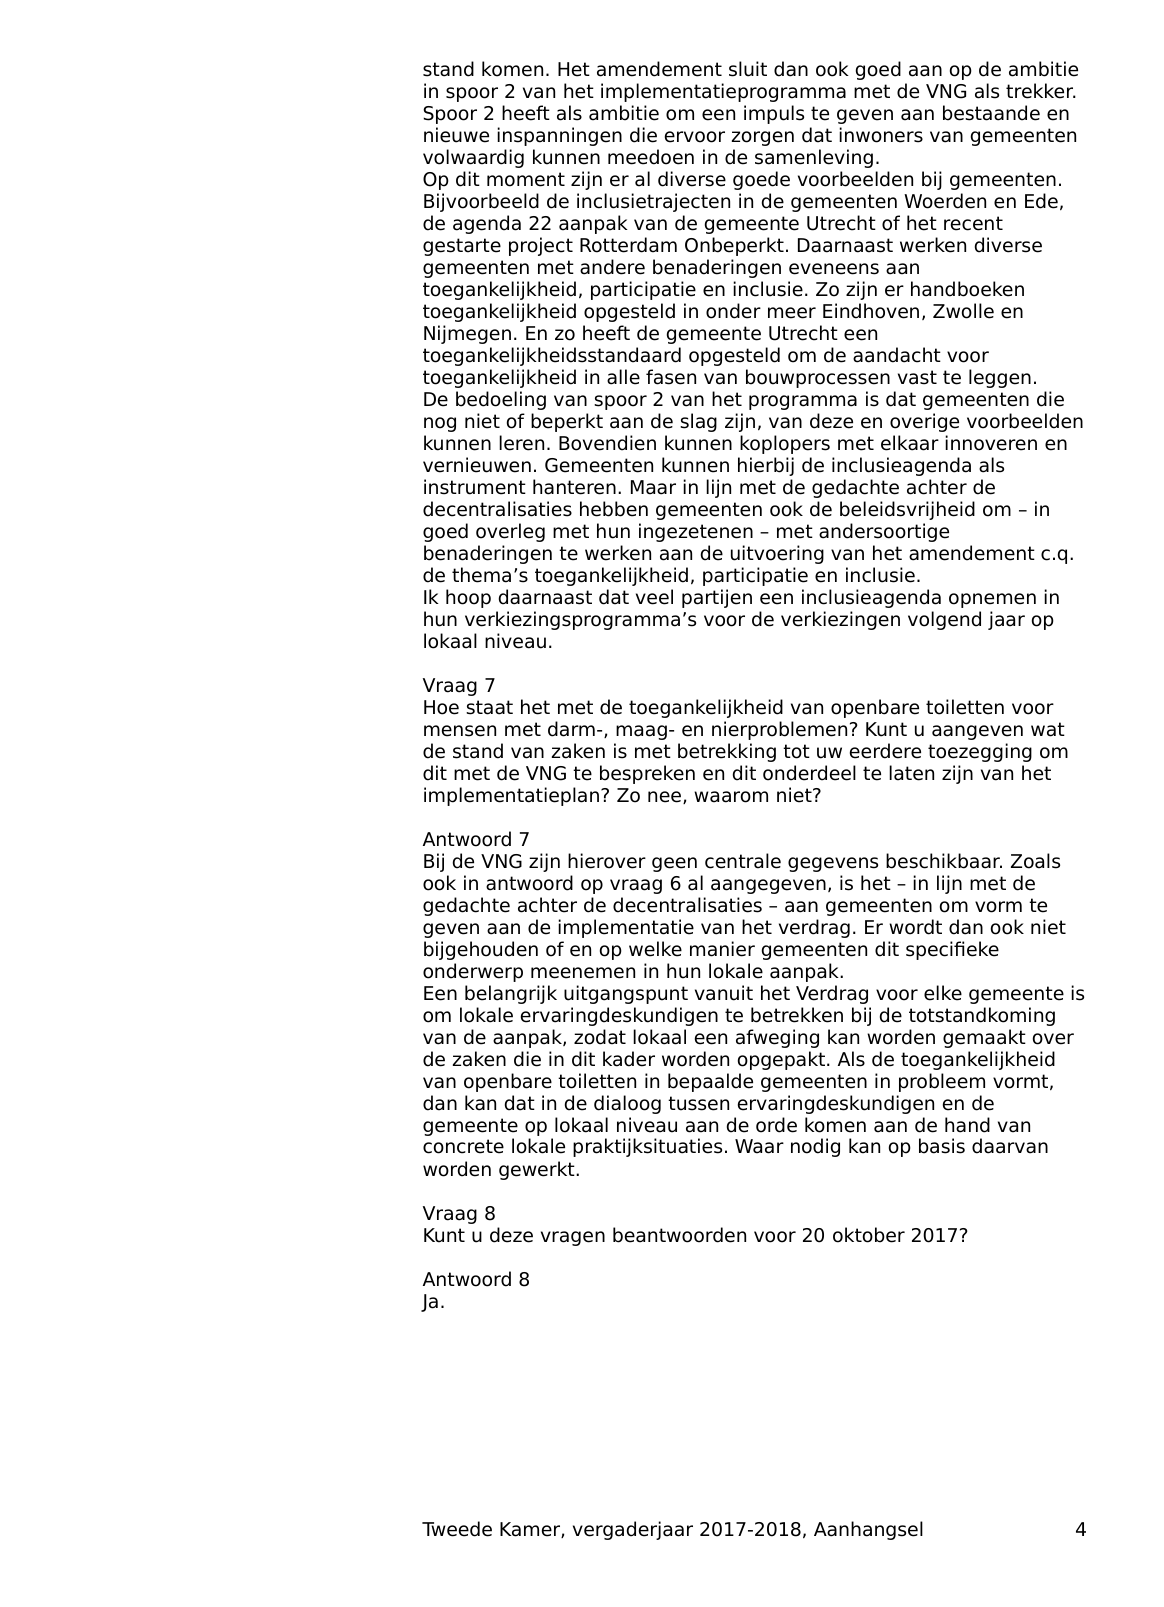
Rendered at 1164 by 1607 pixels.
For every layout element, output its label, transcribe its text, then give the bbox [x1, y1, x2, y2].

text Ja. [422, 1291, 1087, 1313]
text De bedoeling van spoor 2 van het programma is dat gemeenten die nog niet of beperkt aan de slag zijn, van deze en overige voorbeelden kunnen leren. Bovendien kunnen koplopers met elkaar innoveren en vernieuwen. Gemeenten kunnen hierbij de inclusieagenda als instrument hanteren. Maar in lijn met de gedachte achter de decentralisaties hebben gemeenten ook de beleidsvrijheid om – in goed overleg met hun ingezetenen – met andersoortige benaderingen te werken aan de uitvoering van het amendement c.q. de thema’s toegankelijkheid, participatie en inclusie. [422, 389, 1087, 587]
text Vraag 8 [422, 1203, 1087, 1224]
text Kunt u deze vragen beantwoorden voor 20 oktober 2017? [422, 1224, 1087, 1247]
text Antwoord 7 [422, 829, 1087, 851]
text Antwoord 8 [422, 1269, 1087, 1291]
text Hoe staat het met de toegankelijkheid van openbare toiletten voor mensen met darm-, maag- en nierproblemen? Kunt u aangeven wat de stand van zaken is met betrekking tot uw eerdere toezegging om dit met de VNG te bespreken en dit onderdeel te laten zijn van het implementatieplan? Zo nee, waarom niet? [422, 697, 1087, 807]
text Op dit moment zijn er al diverse goede voorbeelden bij gemeenten. Bijvoorbeeld de inclusietrajecten in de gemeenten Woerden en Ede, de agenda 22 aanpak van de gemeente Utrecht of het recent gestarte project Rotterdam Onbeperkt. Daarnaast werken diverse gemeenten met andere benaderingen eveneens aan toegankelijkheid, participatie en inclusie. Zo zijn er handboeken toegankelijkheid opgesteld in onder meer Eindhoven, Zwolle en Nijmegen. En zo heeft de gemeente Utrecht een toegankelijkheidsstandaard opgesteld om de aandacht voor toegankelijkheid in alle fasen van bouwprocessen vast te leggen. [422, 169, 1087, 389]
text Ik hoop daarnaast dat veel partijen een inclusieagenda opnemen in hun verkiezingsprogramma’s voor de verkiezingen volgend jaar op lokaal niveau. [422, 587, 1087, 652]
text stand komen. Het amendement sluit dan ook goed aan op de ambitie in spoor 2 van het implementatieprogramma met de VNG als trekker. Spoor 2 heeft als ambitie om een impuls te geven aan bestaande en nieuwe inspanningen die ervoor zorgen dat inwoners van gemeenten volwaardig kunnen meedoen in de samenleving. [422, 59, 1087, 169]
text Een belangrijk uitgangspunt vanuit het Verdrag voor elke gemeente is om lokale ervaringdeskundigen te betrekken bij de totstandkoming van de aanpak, zodat lokaal een afweging kan worden gemaakt over de zaken die in dit kader worden opgepakt. Als de toegankelijkheid van openbare toiletten in bepaalde gemeenten in probleem vormt, dan kan dat in de dialoog tussen ervaringdeskundigen en de gemeente op lokaal niveau aan de orde komen aan de hand van concrete lokale praktijksituaties. Waar nodig kan op basis daarvan worden gewerkt. [422, 983, 1087, 1180]
text Vraag 7 [422, 675, 1087, 697]
text Bij de VNG zijn hierover geen centrale gegevens beschikbaar. Zoals ook in antwoord op vraag 6 al aangegeven, is het – in lijn met de gedachte achter de decentralisaties – aan gemeenten om vorm te geven aan de implementatie van het verdrag. Er wordt dan ook niet bijgehouden of en op welke manier gemeenten dit specifieke onderwerp meenemen in hun lokale aanpak. [422, 851, 1087, 983]
